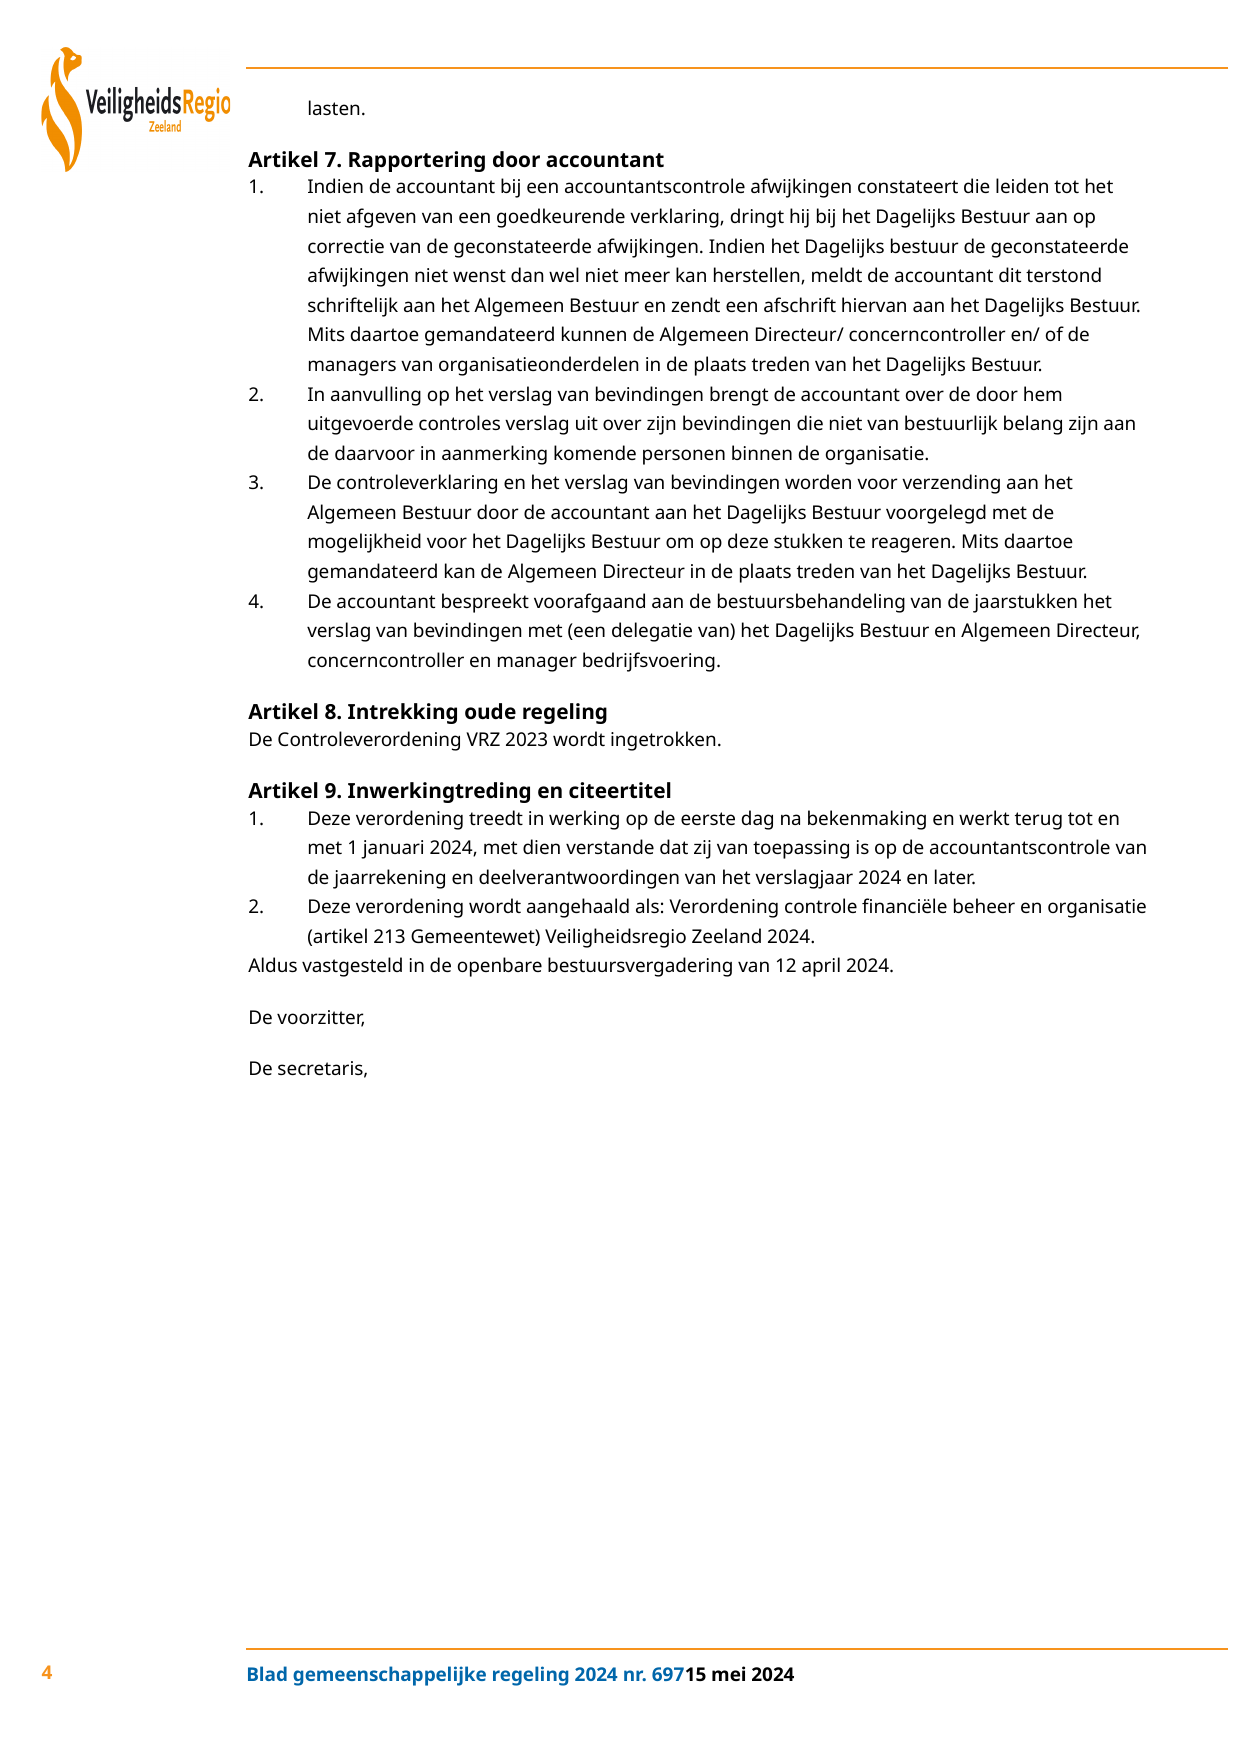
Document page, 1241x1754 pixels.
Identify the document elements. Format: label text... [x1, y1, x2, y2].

list De accountant bespreekt voorafgaand aan de bestuursbehandeling van de jaarstukken het verslag van bevindingen met (een delegatie van) het Dagelijks Bestuur en Algemeen Directeur, concerncontroller en manager bedrijfsvoering. [248, 588, 1152, 673]
text Artikel 8. Intrekking oude regeling [248, 697, 1152, 726]
picture [41, 47, 231, 172]
list lasten. [248, 95, 1152, 121]
text Artikel 9. Inwerkingtreding en citeertitel [248, 776, 1152, 805]
list Indien de accountant bij een accountantscontrole afwijkingen constateert die leiden tot het niet afgeven van een goedkeurende verklaring, dringt hij bij het Dagelijks Bestuur aan op correctie van de geconstateerde afwijkingen. Indien het Dagelijks bestuur de geconstateerde afwijkingen niet wenst dan wel niet meer kan herstellen, meldt de accountant dit terstond schriftelijk aan het Algemeen Bestuur en zendt een afschrift hiervan aan het Dagelijks Bestuur. Mits daartoe gemandateerd kunnen de Algemeen Directeur/ concerncontroller en/ of de managers van organisatieonderdelen in de plaats treden van het Dagelijks Bestuur. [248, 174, 1152, 377]
text De Controleverordening VRZ 2023 wordt ingetrokken. [248, 726, 1152, 752]
text Aldus vastgesteld in de openbare bestuursvergadering van 12 april 2024. [248, 953, 1152, 978]
list In aanvulling op het verslag van bevindingen brengt de accountant over de door hem uitgevoerde controles verslag uit over zijn bevindingen die niet van bestuurlijk belang zijn aan de daarvoor in aanmerking komende personen binnen de organisatie. [248, 381, 1152, 466]
list Deze verordening treedt in werking op de eerste dag na bekenmaking en werkt terug tot en met 1 januari 2024, met dien verstande dat zij van toepassing is op de accountantscontrole van de jaarrekening en deelverantwoordingen van het verslagjaar 2024 en later. [248, 805, 1152, 889]
text Artikel 7. Rapportering door accountant [248, 145, 1152, 174]
list Deze verordening wordt aangehaald als: Verordening controle financiële beheer en organisatie (artikel 213 Gemeentewet) Veiligheidsregio Zeeland 2024. [248, 893, 1152, 949]
text De secretaris, [248, 1056, 1152, 1081]
text De voorzitter, [248, 1004, 1152, 1030]
list De controleverklaring en het verslag van bevindingen worden voor verzending aan het Algemeen Bestuur door de accountant aan het Dagelijks Bestuur voorgelegd met de mogelijkheid voor het Dagelijks Bestuur om op deze stukken te reageren. Mits daartoe gemandateerd kan de Algemeen Directeur in de plaats treden van het Dagelijks Bestuur. [248, 469, 1152, 584]
